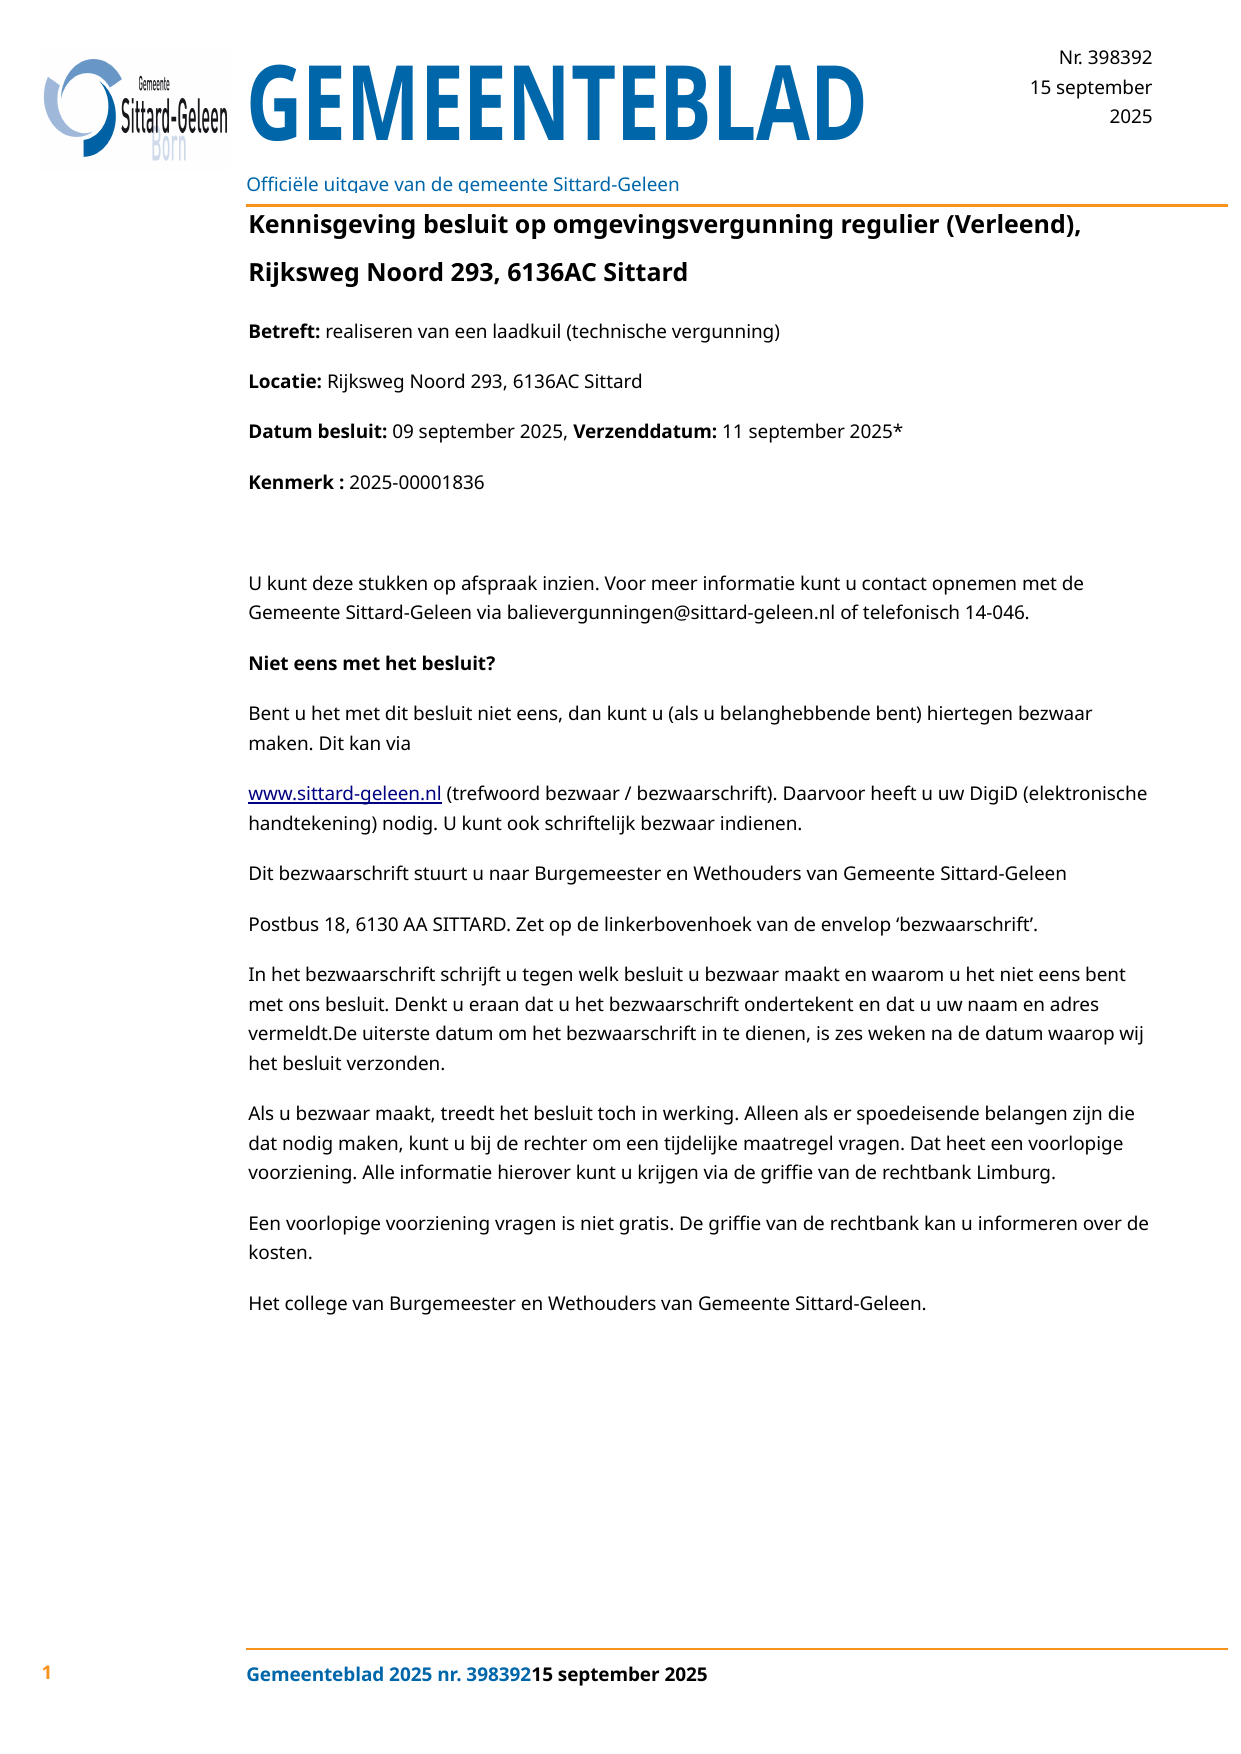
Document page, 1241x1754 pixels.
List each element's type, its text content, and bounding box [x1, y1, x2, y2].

text In het bezwaarschrift schrijft u tegen welk besluit u bezwaar maakt en waarom u het niet eens bent met ons besluit. Denkt u eraan dat u het bezwaarschrift ondertekent en dat u uw naam en adres vermeldt.De uiterste datum om het bezwaarschrift in te dienen, is zes weken na de datum waarop wij het besluit verzonden. [248, 961, 1152, 1076]
text Dit bezwaarschrift stuurt u naar Burgemeester en Wethouders van Gemeente Sittard-Geleen [248, 860, 1152, 886]
text Niet eens met het besluit? [248, 650, 1152, 676]
text Als u bezwaar maakt, treedt het besluit toch in werking. Alleen als er spoedeisende belangen zijn die dat nodig maken, kunt u bij de rechter om een tijdelijke maatregel vragen. Dat heet een voorlopige voorziening. Alle informatie hierover kunt u krijgen via de griffie van de rechtbank Limburg. [248, 1100, 1152, 1185]
text www.sittard-geleen.nl (trefwoord bezwaar / bezwaarschrift). Daarvoor heeft u uw DigiD (elektronische handtekening) nodig. U kunt ook schriftelijk bezwaar indienen. [248, 780, 1152, 836]
text Kenmerk : 2025-00001836 [248, 469, 1152, 495]
text Bent u het met dit besluit niet eens, dan kunt u (als u belanghebbende bent) hiertegen bezwaar maken. Dit kan via [248, 700, 1152, 756]
text Datum besluit: 09 september 2025, Verzenddatum: 11 september 2025* [248, 419, 1152, 444]
text Locatie: Rijksweg Noord 293, 6136AC Sittard [248, 368, 1152, 394]
text Kennisgeving besluit op omgevingsvergunning regulier (Verleend), Rijksweg Noord 293, 6136AC Sittard [248, 207, 1152, 288]
text Een voorlopige voorziening vragen is niet gratis. De griffie van de rechtbank kan u informeren over de kosten. [248, 1210, 1152, 1265]
text Het college van Burgemeester en Wethouders van Gemeente Sittard-Geleen. [248, 1290, 1152, 1316]
picture [41, 47, 231, 172]
text U kunt deze stukken op afspraak inzien. Voor meer informatie kunt u contact opnemen met de Gemeente Sittard-Geleen via balievergunningen@sittard-geleen.nl of telefonisch 14-046. [248, 570, 1152, 625]
text Betreft: realiseren van een laadkuil (technische vergunning) [248, 318, 1152, 344]
text Postbus 18, 6130 AA SITTARD. Zet op de linkerbovenhoek van de envelop ‘bezwaarschrift’. [248, 911, 1152, 937]
